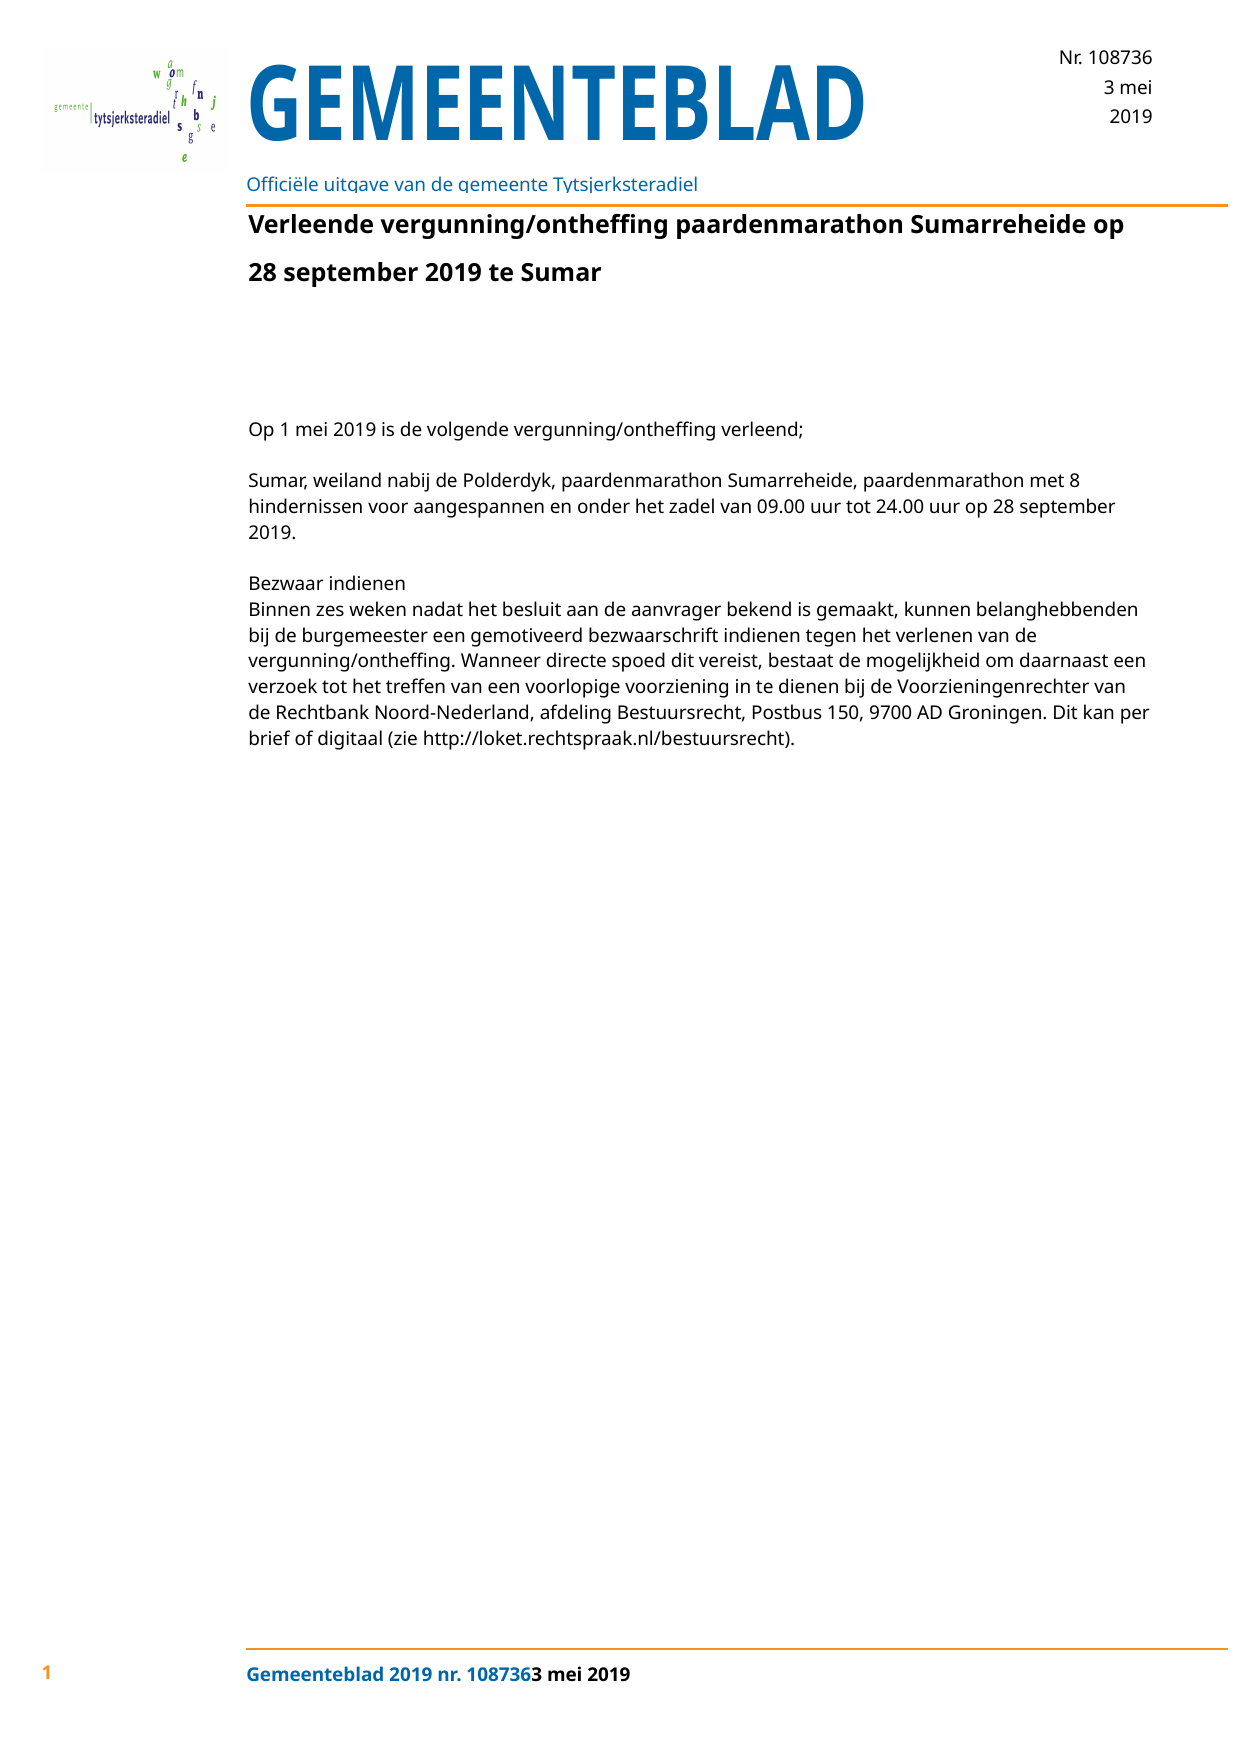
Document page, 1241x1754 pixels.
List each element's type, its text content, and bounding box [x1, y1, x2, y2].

text Sumar, weiland nabij de Polderdyk, paardenmarathon Sumarreheide, paardenmarathon met 8 hindernissen voor aangespannen en onder het zadel van 09.00 uur tot 24.00 uur op 28 september 2019. [248, 468, 1152, 545]
picture [41, 47, 231, 172]
text Op 1 mei 2019 is de volgende vergunning/ontheffing verleend; [248, 416, 1152, 442]
text Binnen zes weken nadat het besluit aan de aanvrager bekend is gemaakt, kunnen belanghebbenden bij de burgemeester een gemotiveerd bezwaarschrift indienen tegen het verlenen van de vergunning/ontheffing. Wanneer directe spoed dit vereist, bestaat de mogelijkheid om daarnaast een verzoek tot het treffen van een voorlopige voorziening in te dienen bij de Voorzieningenrechter van de Rechtbank Noord-Nederland, afdeling Bestuursrecht, Postbus 150, 9700 AD Groningen. Dit kan per brief of digitaal (zie http://loket.rechtspraak.nl/bestuursrecht). [248, 596, 1152, 751]
text Verleende vergunning/ontheffing paardenmarathon Sumarreheide op 28 september 2019 te Sumar [248, 207, 1152, 288]
text Bezwaar indienen [248, 571, 1152, 596]
